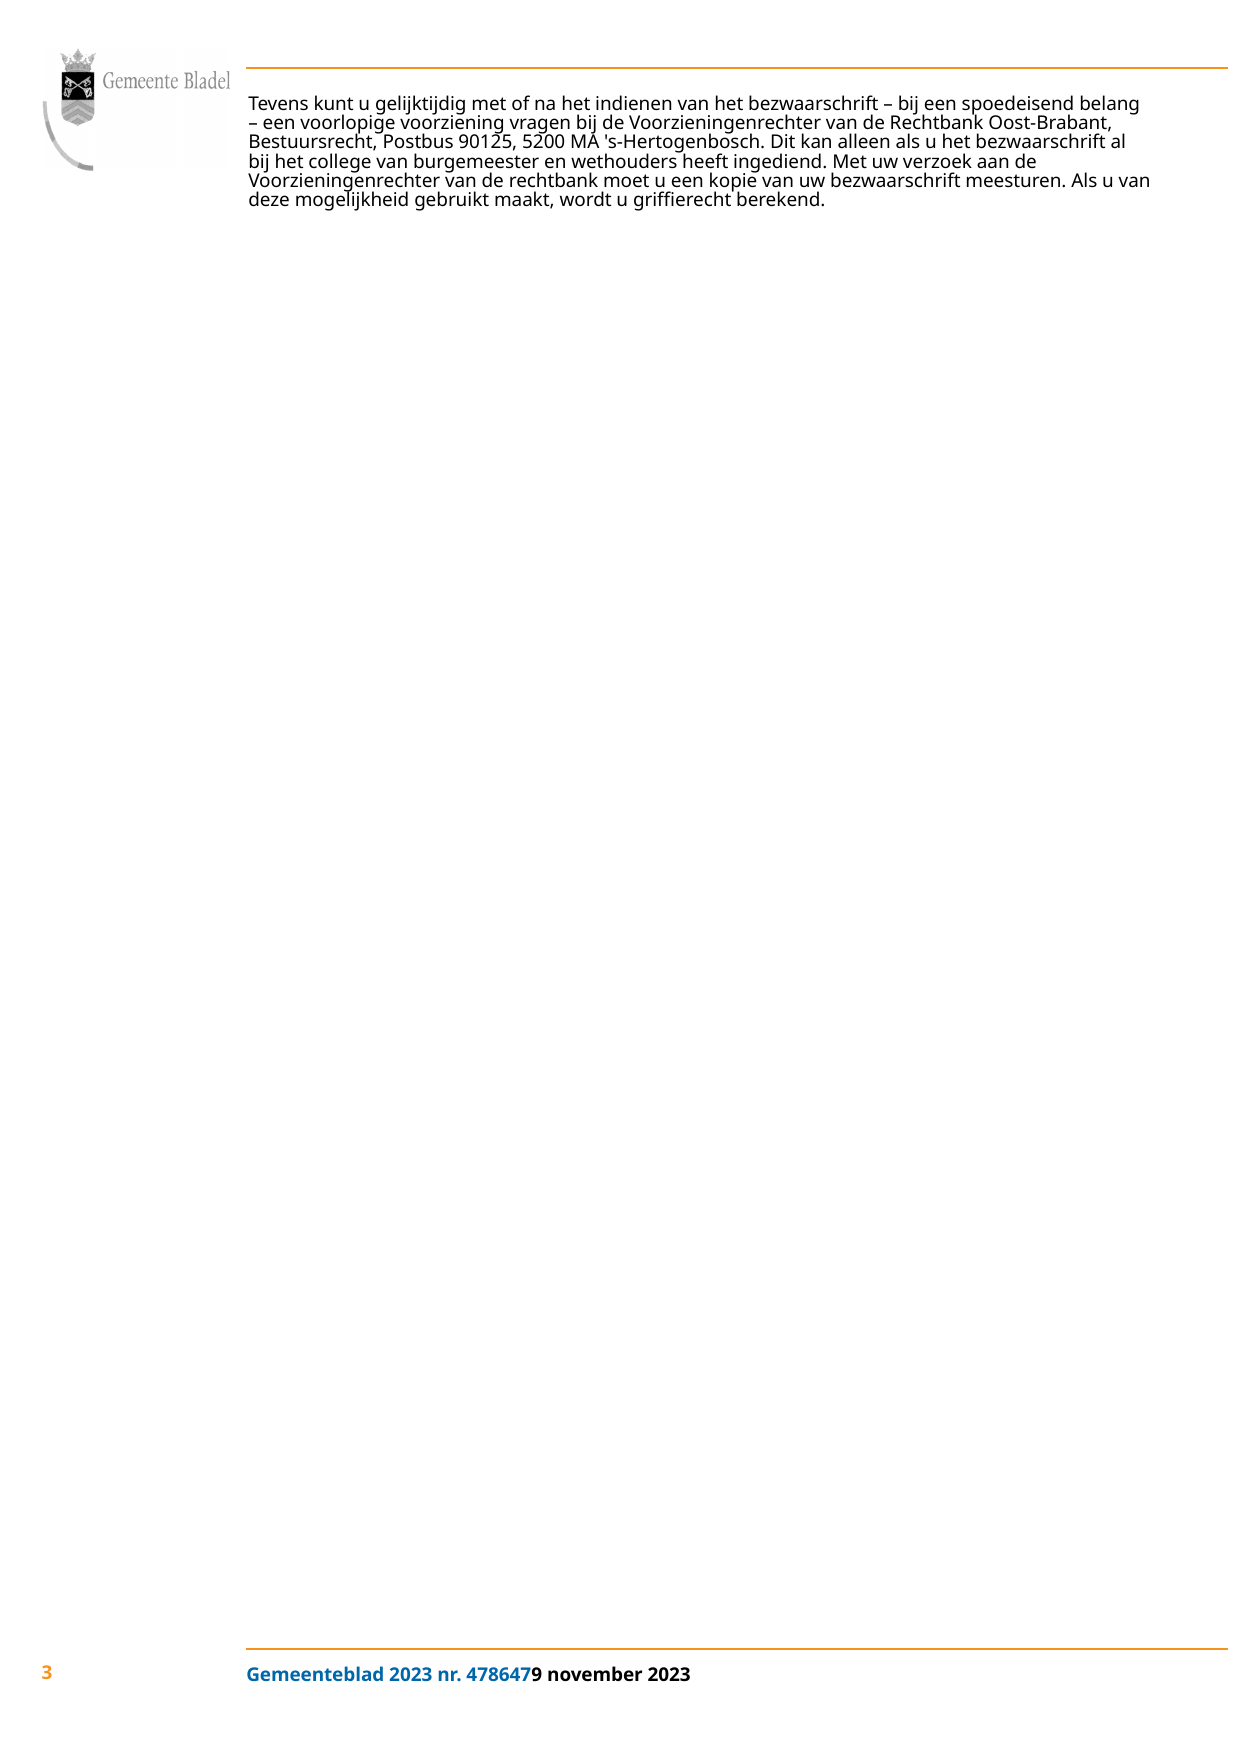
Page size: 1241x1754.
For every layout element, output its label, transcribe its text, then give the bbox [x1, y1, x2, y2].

picture [41, 47, 231, 172]
text Tevens kunt u gelijktijdig met of na het indienen van het bezwaarschrift – bij een spoedeisend belang – een voorlopige voorziening vragen bij de Voorzieningenrechter van de Rechtbank Oost-Brabant, Bestuursrecht, Postbus 90125, 5200 MA 's-Hertogenbosch. Dit kan alleen als u het bezwaarschrift al bij het college van burgemeester en wethouders heeft ingediend. Met uw verzoek aan de Voorzieningenrechter van de rechtbank moet u een kopie van uw bezwaarschrift meesturen. Als u van deze mogelijkheid gebruikt maakt, wordt u griffierecht berekend. [248, 95, 1152, 210]
